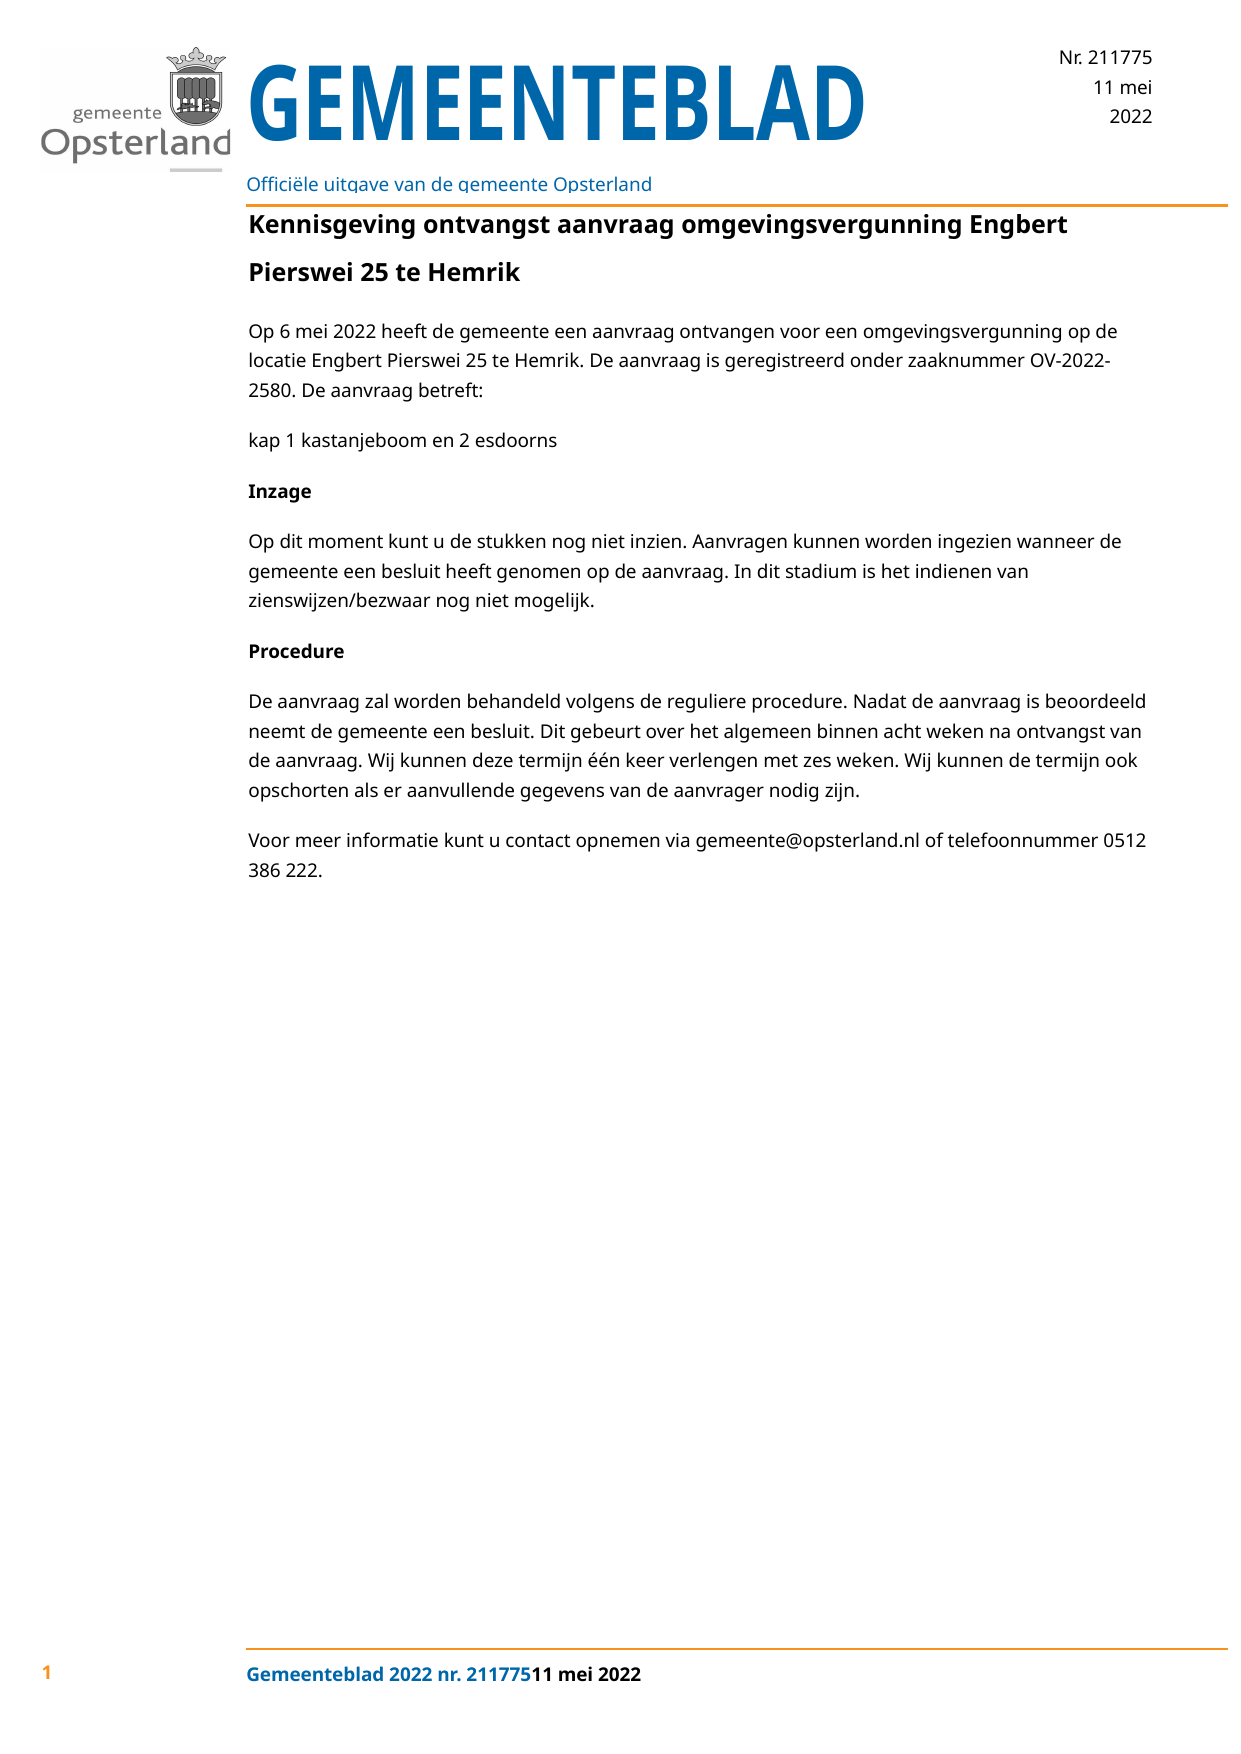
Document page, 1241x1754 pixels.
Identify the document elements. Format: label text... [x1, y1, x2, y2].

text Voor meer informatie kunt u contact opnemen via gemeente@opsterland.nl of telefoonnummer 0512 386 222. [248, 827, 1152, 883]
text De aanvraag zal worden behandeld volgens de reguliere procedure. Nadat de aanvraag is beoordeeld neemt de gemeente een besluit. Dit gebeurt over het algemeen binnen acht weken na ontvangst van de aanvraag. Wij kunnen deze termijn één keer verlengen met zes weken. Wij kunnen de termijn ook opschorten als er aanvullende gegevens van de aanvrager nodig zijn. [248, 688, 1152, 803]
text Inzage [248, 478, 1152, 504]
text Op 6 mei 2022 heeft de gemeente een aanvraag ontvangen voor een omgevingsvergunning op de locatie Engbert Pierswei 25 te Hemrik. De aanvraag is geregistreerd onder zaaknummer OV-2022-2580. De aanvraag betreft: [248, 318, 1152, 403]
text kap 1 kastanjeboom en 2 esdoorns [248, 427, 1152, 453]
text Kennisgeving ontvangst aanvraag omgevingsvergunning Engbert Pierswei 25 te Hemrik [248, 207, 1152, 288]
picture [41, 47, 231, 172]
text Op dit moment kunt u de stukken nog niet inzien. Aanvragen kunnen worden ingezien wanneer de gemeente een besluit heeft genomen op de aanvraag. In dit stadium is het indienen van zienswijzen/bezwaar nog niet mogelijk. [248, 528, 1152, 613]
text Procedure [248, 638, 1152, 664]
